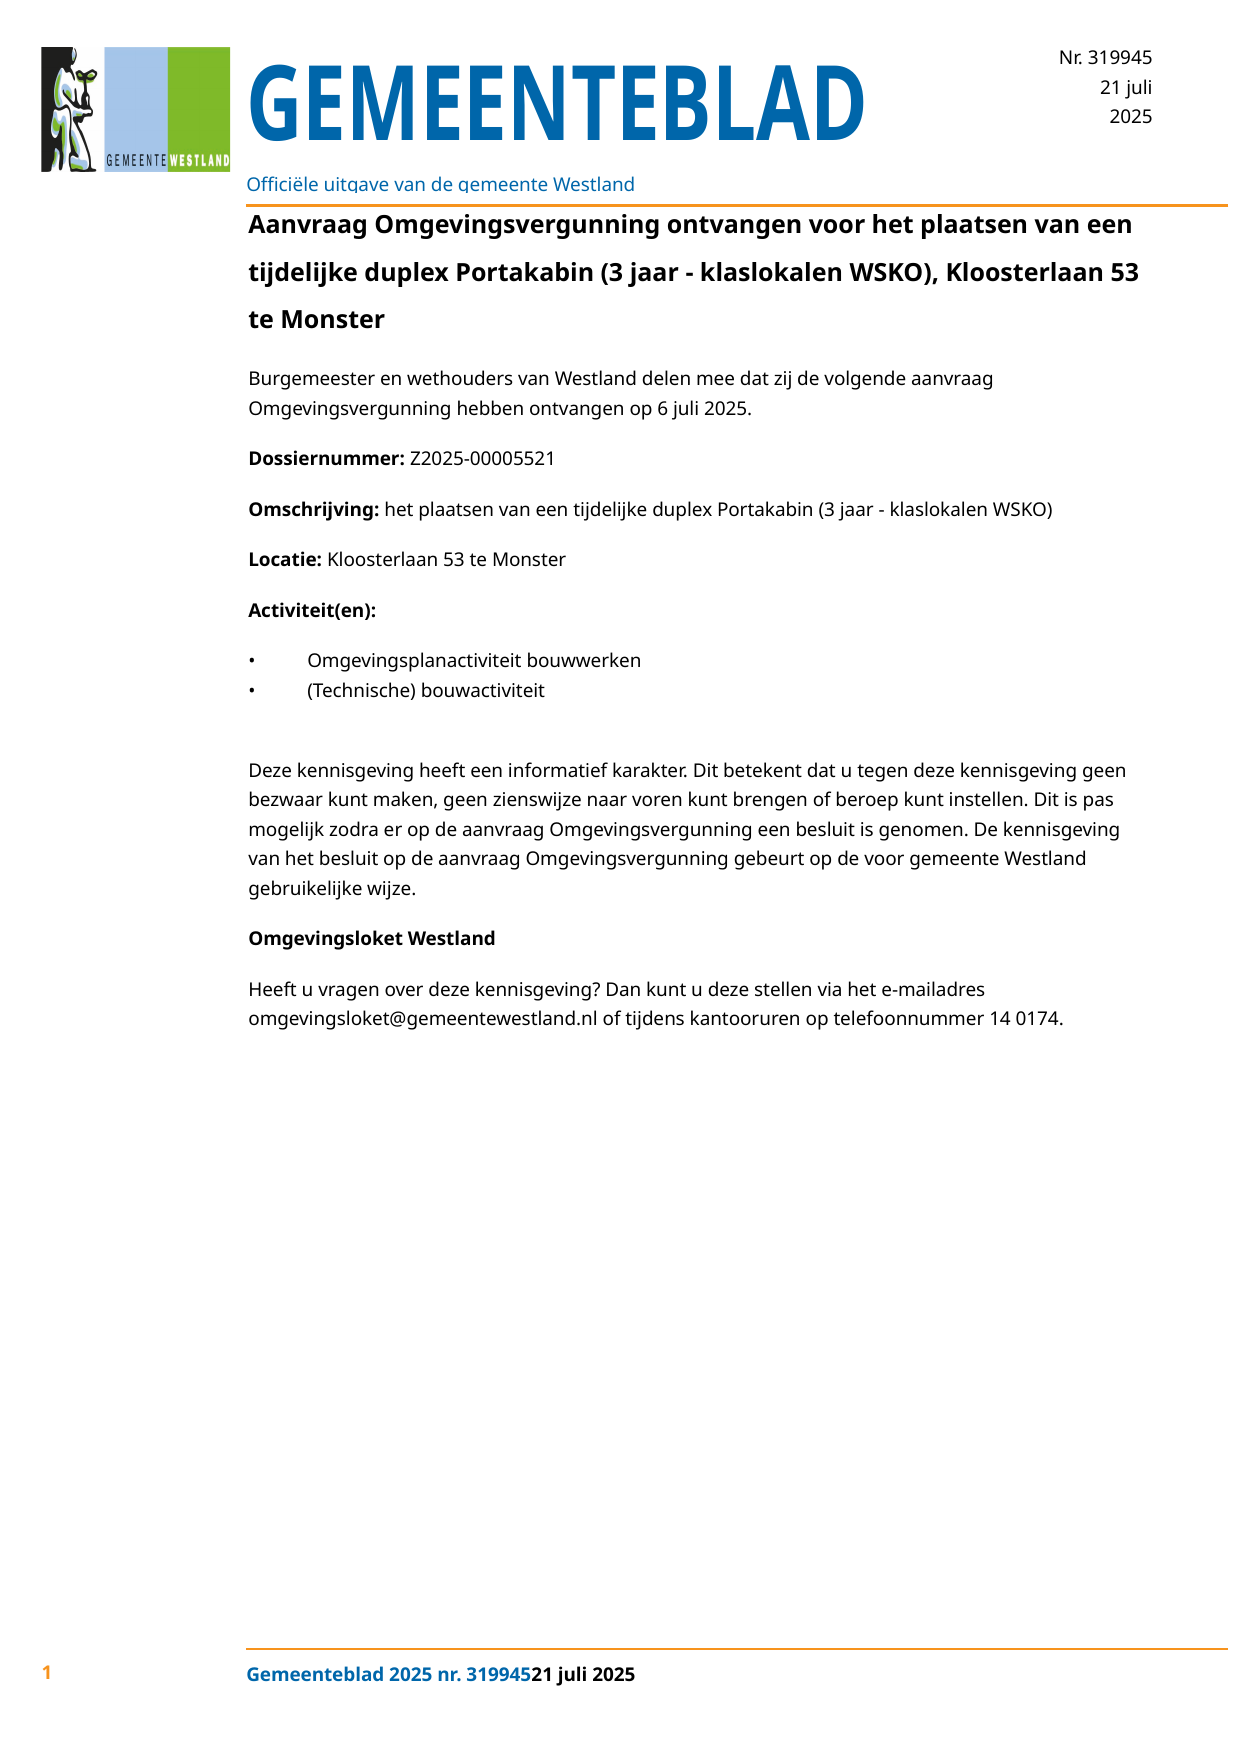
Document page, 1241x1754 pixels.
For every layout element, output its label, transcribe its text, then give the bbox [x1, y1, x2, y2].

text Burgemeester en wethouders van Westland delen mee dat zij de volgende aanvraag Omgevingsvergunning hebben ontvangen op 6 juli 2025. [248, 366, 1152, 421]
text Aanvraag Omgevingsvergunning ontvangen voor het plaatsen van een tijdelijke duplex Portakabin (3 jaar - klaslokalen WSKO), Kloosterlaan 53 te Monster [248, 207, 1152, 336]
text Dossiernummer: Z2025-00005521 [248, 446, 1152, 471]
text Heeft u vragen over deze kennisgeving? Dan kunt u deze stellen via het e-mailadres omgevingsloket@gemeentewestland.nl of tijdens kantooruren op telefoonnummer 14 0174. [248, 976, 1152, 1031]
text Omschrijving: het plaatsen van een tijdelijke duplex Portakabin (3 jaar - klaslokalen WSKO) [248, 496, 1152, 522]
text Locatie: Kloosterlaan 53 te Monster [248, 546, 1152, 572]
text Deze kennisgeving heeft een informatief karakter. Dit betekent dat u tegen deze kennisgeving geen bezwaar kunt maken, geen zienswijze naar voren kunt brengen of beroep kunt instellen. Dit is pas mogelijk zodra er op de aanvraag Omgevingsvergunning een besluit is genomen. De kennisgeving van het besluit op de aanvraag Omgevingsvergunning gebeurt op de voor gemeente Westland gebruikelijke wijze. [248, 757, 1152, 901]
list (Technische) bouwactiviteit [248, 677, 1152, 702]
text Activiteit(en): [248, 597, 1152, 622]
text Omgevingsloket Westland [248, 926, 1152, 951]
picture [41, 47, 231, 172]
list Omgevingsplanactiviteit bouwwerken [248, 647, 1152, 673]
